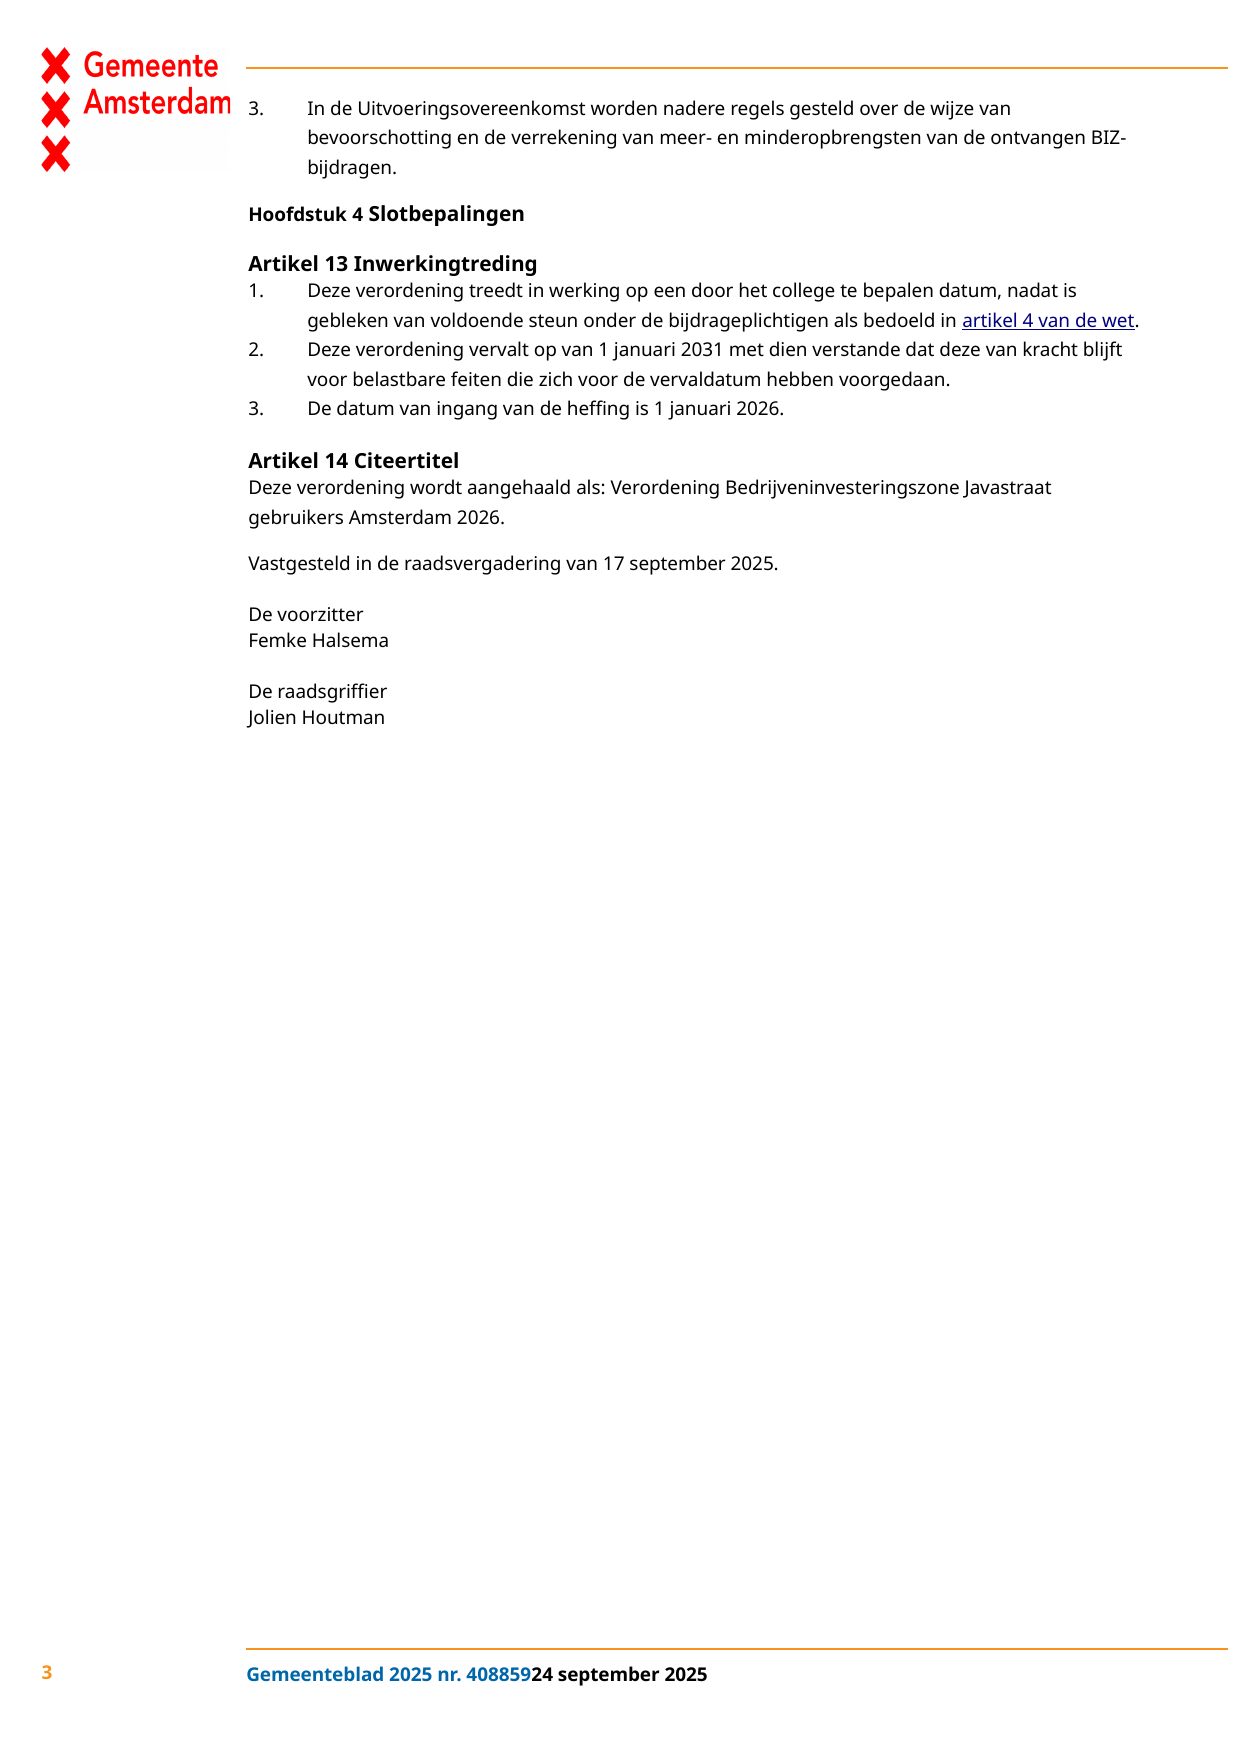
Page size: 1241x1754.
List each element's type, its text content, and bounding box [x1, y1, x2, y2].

text Jolien Houtman [248, 704, 1152, 730]
text Deze verordening wordt aangehaald als: Verordening Bedrijveninvesteringszone Javastraat gebruikers Amsterdam 2026. [248, 474, 1152, 530]
list In de Uitvoeringsovereenkomst worden nadere regels gesteld over de wijze van bevoorschotting en de verrekening van meer- en minderopbrengsten van de ontvangen BIZ-bijdragen. [248, 95, 1152, 180]
text De raadsgriffier [248, 678, 1152, 704]
list De datum van ingang van de heffing is 1 januari 2026. [248, 396, 1152, 421]
text De voorzitter [248, 601, 1152, 627]
text Hoofdstuk 4 Slotbepalingen [248, 199, 1152, 228]
list Deze verordening vervalt op van 1 januari 2031 met dien verstande dat deze van kracht blijft voor belastbare feiten die zich voor de vervaldatum hebben voorgedaan. [248, 336, 1152, 392]
text Artikel 14 Citeertitel [248, 446, 1152, 474]
list Deze verordening treedt in werking op een door het college te bepalen datum, nadat is gebleken van voldoende steun onder de bijdrageplichtigen als bedoeld in artikel 4 van de wet. [248, 277, 1152, 333]
text Vastgesteld in de raadsvergadering van 17 september 2025. [248, 550, 1152, 575]
text Femke Halsema [248, 627, 1152, 653]
picture [41, 47, 231, 172]
text Artikel 13 Inwerkingtreding [248, 249, 1152, 277]
